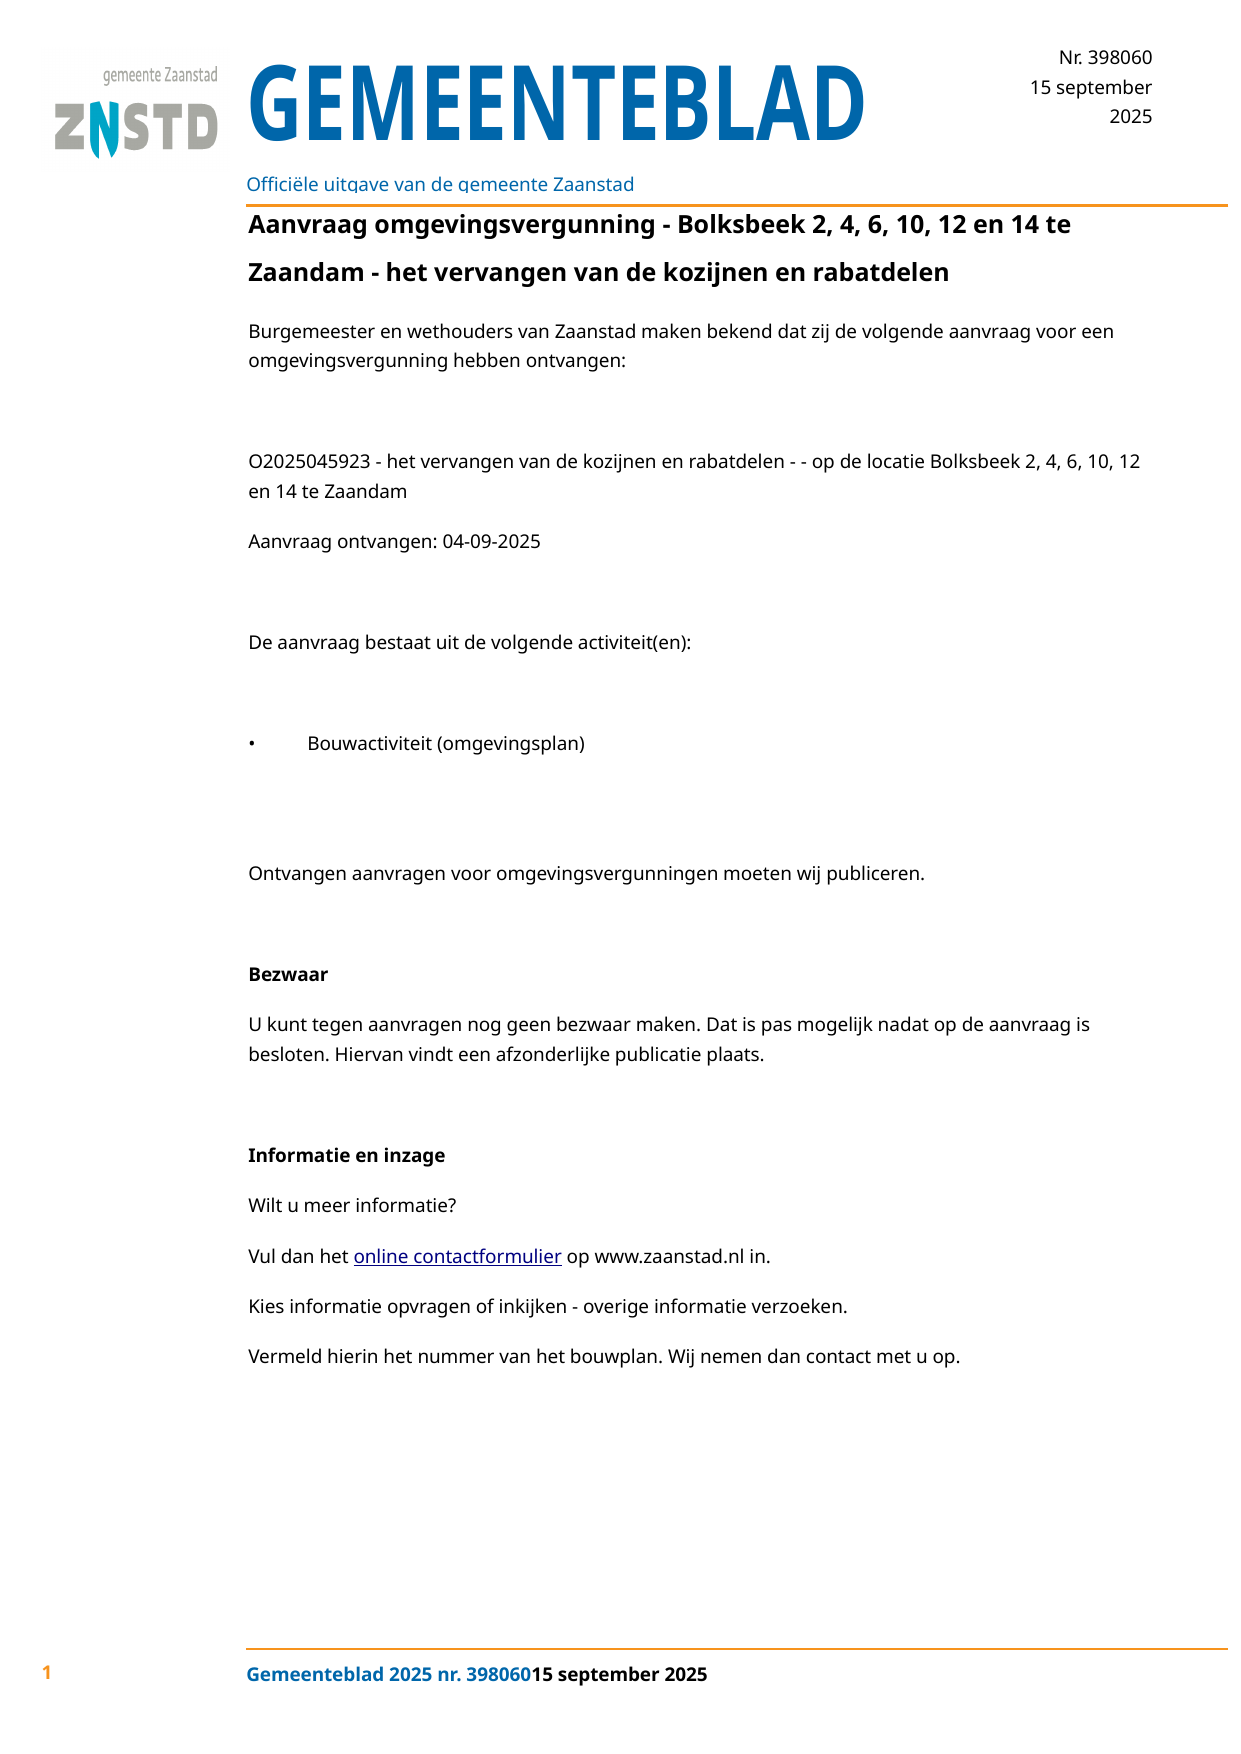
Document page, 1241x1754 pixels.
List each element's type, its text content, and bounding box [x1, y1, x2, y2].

text Aanvraag omgevingsvergunning - Bolksbeek 2, 4, 6, 10, 12 en 14 te Zaandam - het vervangen van de kozijnen en rabatdelen [248, 207, 1152, 288]
text Kies informatie opvragen of inkijken - overige informatie verzoeken. [248, 1293, 1152, 1319]
text Vermeld hierin het nummer van het bouwplan. Wij nemen dan contact met u op. [248, 1344, 1152, 1369]
text Wilt u meer informatie? [248, 1192, 1152, 1218]
text Ontvangen aanvragen voor omgevingsvergunningen moeten wij publiceren. [248, 860, 1152, 886]
text Aanvraag ontvangen: 04-09-2025 [248, 528, 1152, 554]
picture [41, 47, 231, 172]
list Bouwactiviteit (omgevingsplan) [248, 730, 1152, 756]
text Informatie en inzage [248, 1142, 1152, 1168]
text Burgemeester en wethouders van Zaanstad maken bekend dat zij de volgende aanvraag voor een omgevingsvergunning hebben ontvangen: [248, 318, 1152, 373]
text Vul dan het online contactformulier op www.zaanstad.nl in. [248, 1243, 1152, 1269]
text U kunt tegen aanvragen nog geen bezwaar maken. Dat is pas mogelijk nadat op de aanvraag is besloten. Hiervan vindt een afzonderlijke publicatie plaats. [248, 1012, 1152, 1067]
text De aanvraag bestaat uit de volgende activiteit(en): [248, 629, 1152, 655]
text O2025045923 - het vervangen van de kozijnen en rabatdelen - - op de locatie Bolksbeek 2, 4, 6, 10, 12 en 14 te Zaandam [248, 448, 1152, 504]
text Bezwaar [248, 961, 1152, 987]
